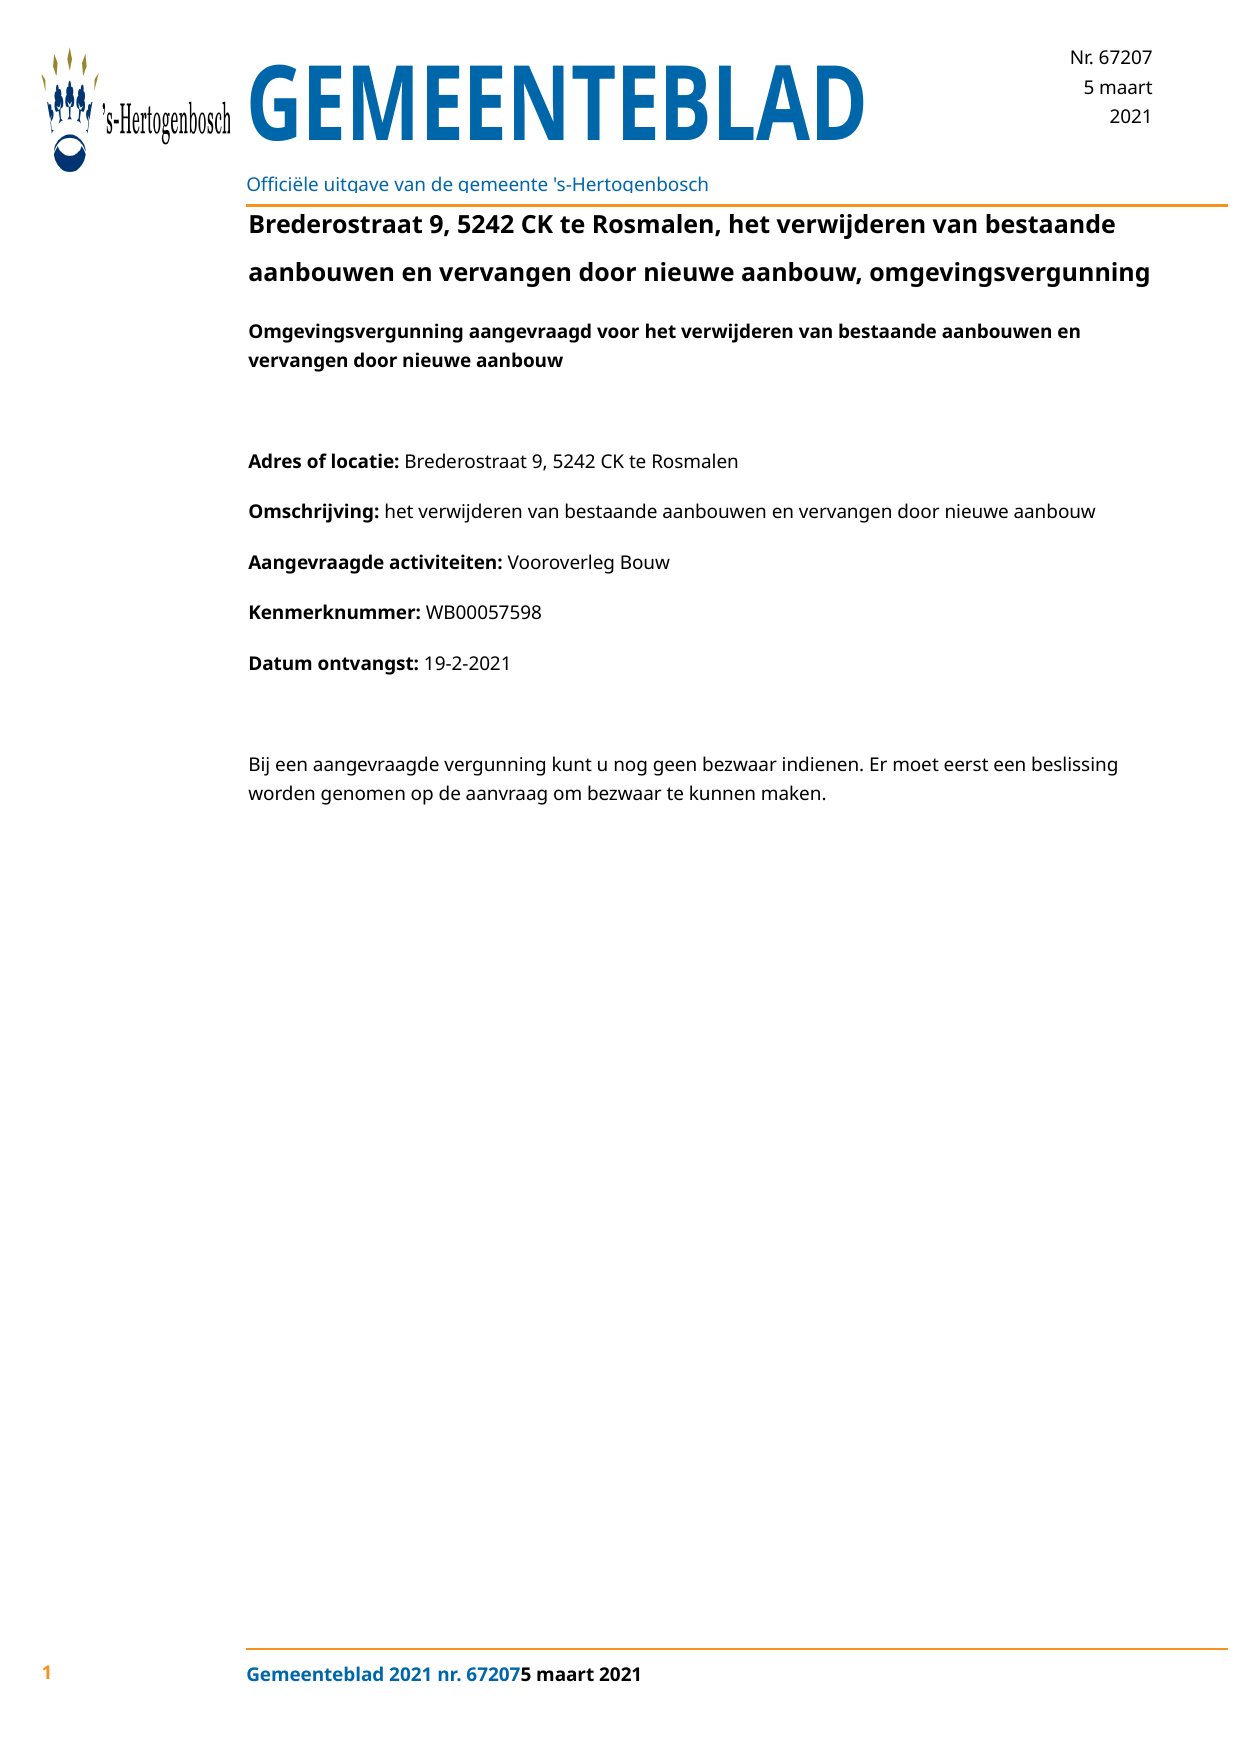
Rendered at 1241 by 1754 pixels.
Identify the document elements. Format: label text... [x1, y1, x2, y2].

text Aangevraagde activiteiten: Vooroverleg Bouw [248, 549, 1152, 575]
text Omgevingsvergunning aangevraagd voor het verwijderen van bestaande aanbouwen en vervangen door nieuwe aanbouw [248, 318, 1152, 373]
text Kenmerknummer: WB00057598 [248, 599, 1152, 625]
text Adres of locatie: Brederostraat 9, 5242 CK te Rosmalen [248, 448, 1152, 474]
picture [41, 47, 231, 172]
text Omschrijving: het verwijderen van bestaande aanbouwen en vervangen door nieuwe aanbouw [248, 499, 1152, 524]
text Bij een aangevraagde vergunning kunt u nog geen bezwaar indienen. Er moet eerst een beslissing worden genomen op de aanvraag om bezwaar te kunnen maken. [248, 751, 1152, 806]
text Datum ontvangst: 19-2-2021 [248, 650, 1152, 676]
text Brederostraat 9, 5242 CK te Rosmalen, het verwijderen van bestaande aanbouwen en vervangen door nieuwe aanbouw, omgevingsvergunning [248, 207, 1152, 288]
